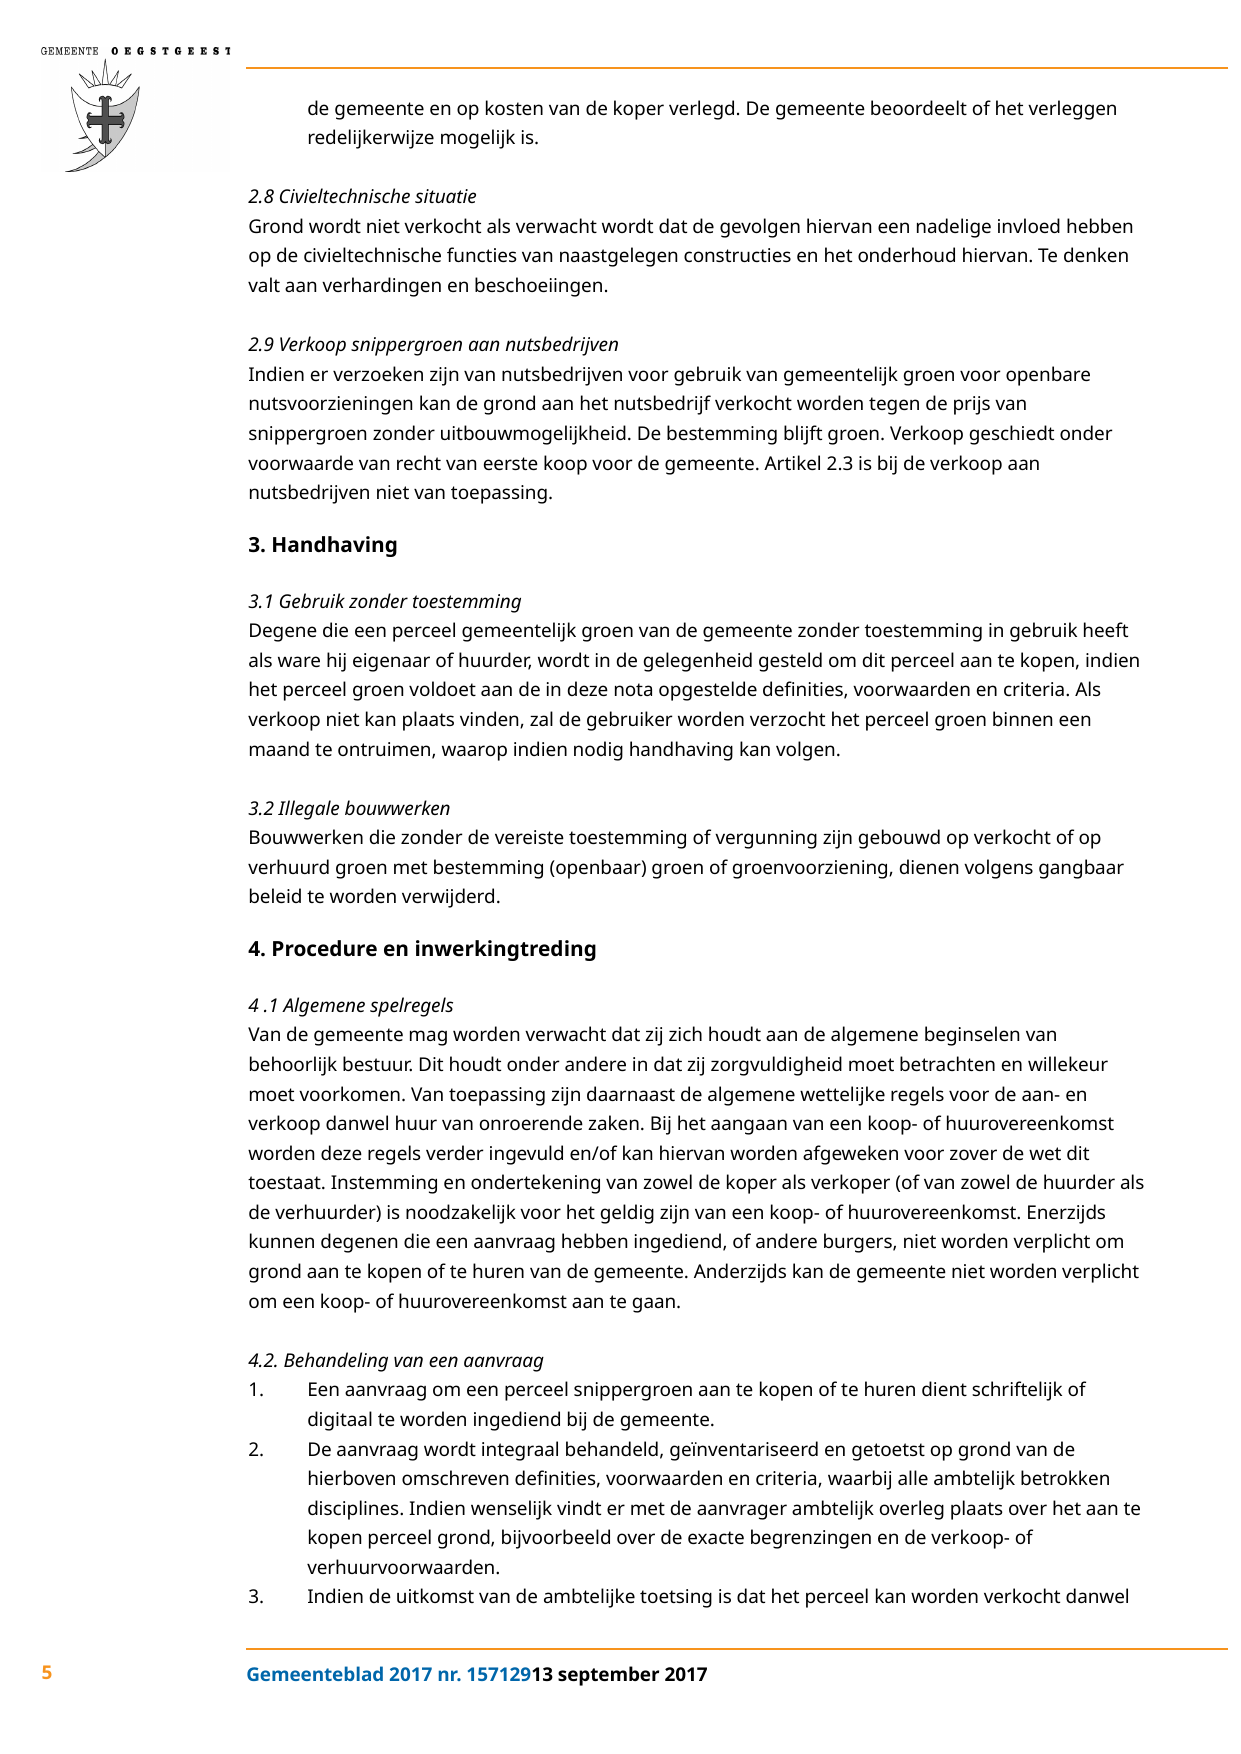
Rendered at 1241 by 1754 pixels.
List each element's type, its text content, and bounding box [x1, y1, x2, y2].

text 3.2 Illegale bouwwerken [248, 795, 1152, 821]
text 4. Procedure en inwerkingtreding [248, 934, 1152, 962]
text 3. Handhaving [248, 530, 1152, 558]
list De aanvraag wordt integraal behandeld, geïnventariseerd en getoetst op grond van de hierboven omschreven definities, voorwaarden en criteria, waarbij alle ambtelijk betrokken disciplines. Indien wenselijk vindt er met de aanvrager ambtelijk overleg plaats over het aan te kopen perceel grond, bijvoorbeeld over de exacte begrenzingen en de verkoop- of verhuurvoorwaarden. [248, 1436, 1152, 1580]
text Indien er verzoeken zijn van nutsbedrijven voor gebruik van gemeentelijk groen voor openbare nutsvoorzieningen kan de grond aan het nutsbedrijf verkocht worden tegen de prijs van snippergroen zonder uitbouwmogelijkheid. De bestemming blijft groen. Verkoop geschiedt onder voorwaarde van recht van eerste koop voor de gemeente. Artikel 2.3 is bij de verkoop aan nutsbedrijven niet van toepassing. [248, 361, 1152, 505]
text 4 .1 Algemene spelregels [248, 992, 1152, 1018]
text Degene die een perceel gemeentelijk groen van de gemeente zonder toestemming in gebruik heeft als ware hij eigenaar of huurder, wordt in de gelegenheid gesteld om dit perceel aan te kopen, indien het perceel groen voldoet aan de in deze nota opgestelde definities, voorwaarden en criteria. Als verkoop niet kan plaats vinden, zal de gebruiker worden verzocht het perceel groen binnen een maand te ontruimen, waarop indien nodig handhaving kan volgen. [248, 617, 1152, 761]
text 2.9 Verkoop snippergroen aan nutsbedrijven [248, 331, 1152, 357]
picture [41, 47, 231, 172]
list de gemeente en op kosten van de koper verlegd. De gemeente beoordeelt of het verleggen redelijkerwijze mogelijk is. [248, 95, 1152, 150]
text Grond wordt niet verkocht als verwacht wordt dat de gevolgen hiervan een nadelige invloed hebben op de civieltechnische functies van naastgelegen constructies en het onderhoud hiervan. Te denken valt aan verhardingen en beschoeiingen. [248, 213, 1152, 298]
text 2.8 Civieltechnische situatie [248, 183, 1152, 209]
text Van de gemeente mag worden verwacht dat zij zich houdt aan de algemene beginselen van behoorlijk bestuur. Dit houdt onder andere in dat zij zorgvuldigheid moet betrachten en willekeur moet voorkomen. Van toepassing zijn daarnaast de algemene wettelijke regels voor de aan- en verkoop danwel huur van onroerende zaken. Bij het aangaan van een koop- of huurovereenkomst worden deze regels verder ingevuld en/of kan hiervan worden afgeweken voor zover de wet dit toestaat. Instemming en ondertekening van zowel de koper als verkoper (of van zowel de huurder als de verhuurder) is noodzakelijk voor het geldig zijn van een koop- of huurovereenkomst. Enerzijds kunnen degenen die een aanvraag hebben ingediend, of andere burgers, niet worden verplicht om grond aan te kopen of te huren van de gemeente. Anderzijds kan de gemeente niet worden verplicht om een koop- of huurovereenkomst aan te gaan. [248, 1022, 1152, 1314]
list Een aanvraag om een perceel snippergroen aan te kopen of te huren dient schriftelijk of digitaal te worden ingediend bij de gemeente. [248, 1377, 1152, 1432]
text 4.2. Behandeling van een aanvraag [248, 1347, 1152, 1373]
text 3.1 Gebruik zonder toestemming [248, 588, 1152, 613]
list Indien de uitkomst van de ambtelijke toetsing is dat het perceel kan worden verkocht danwel [248, 1584, 1152, 1609]
text Bouwwerken die zonder de vereiste toestemming of vergunning zijn gebouwd op verkocht of op verhuurd groen met bestemming (openbaar) groen of groenvoorziening, dienen volgens gangbaar beleid te worden verwijderd. [248, 824, 1152, 909]
